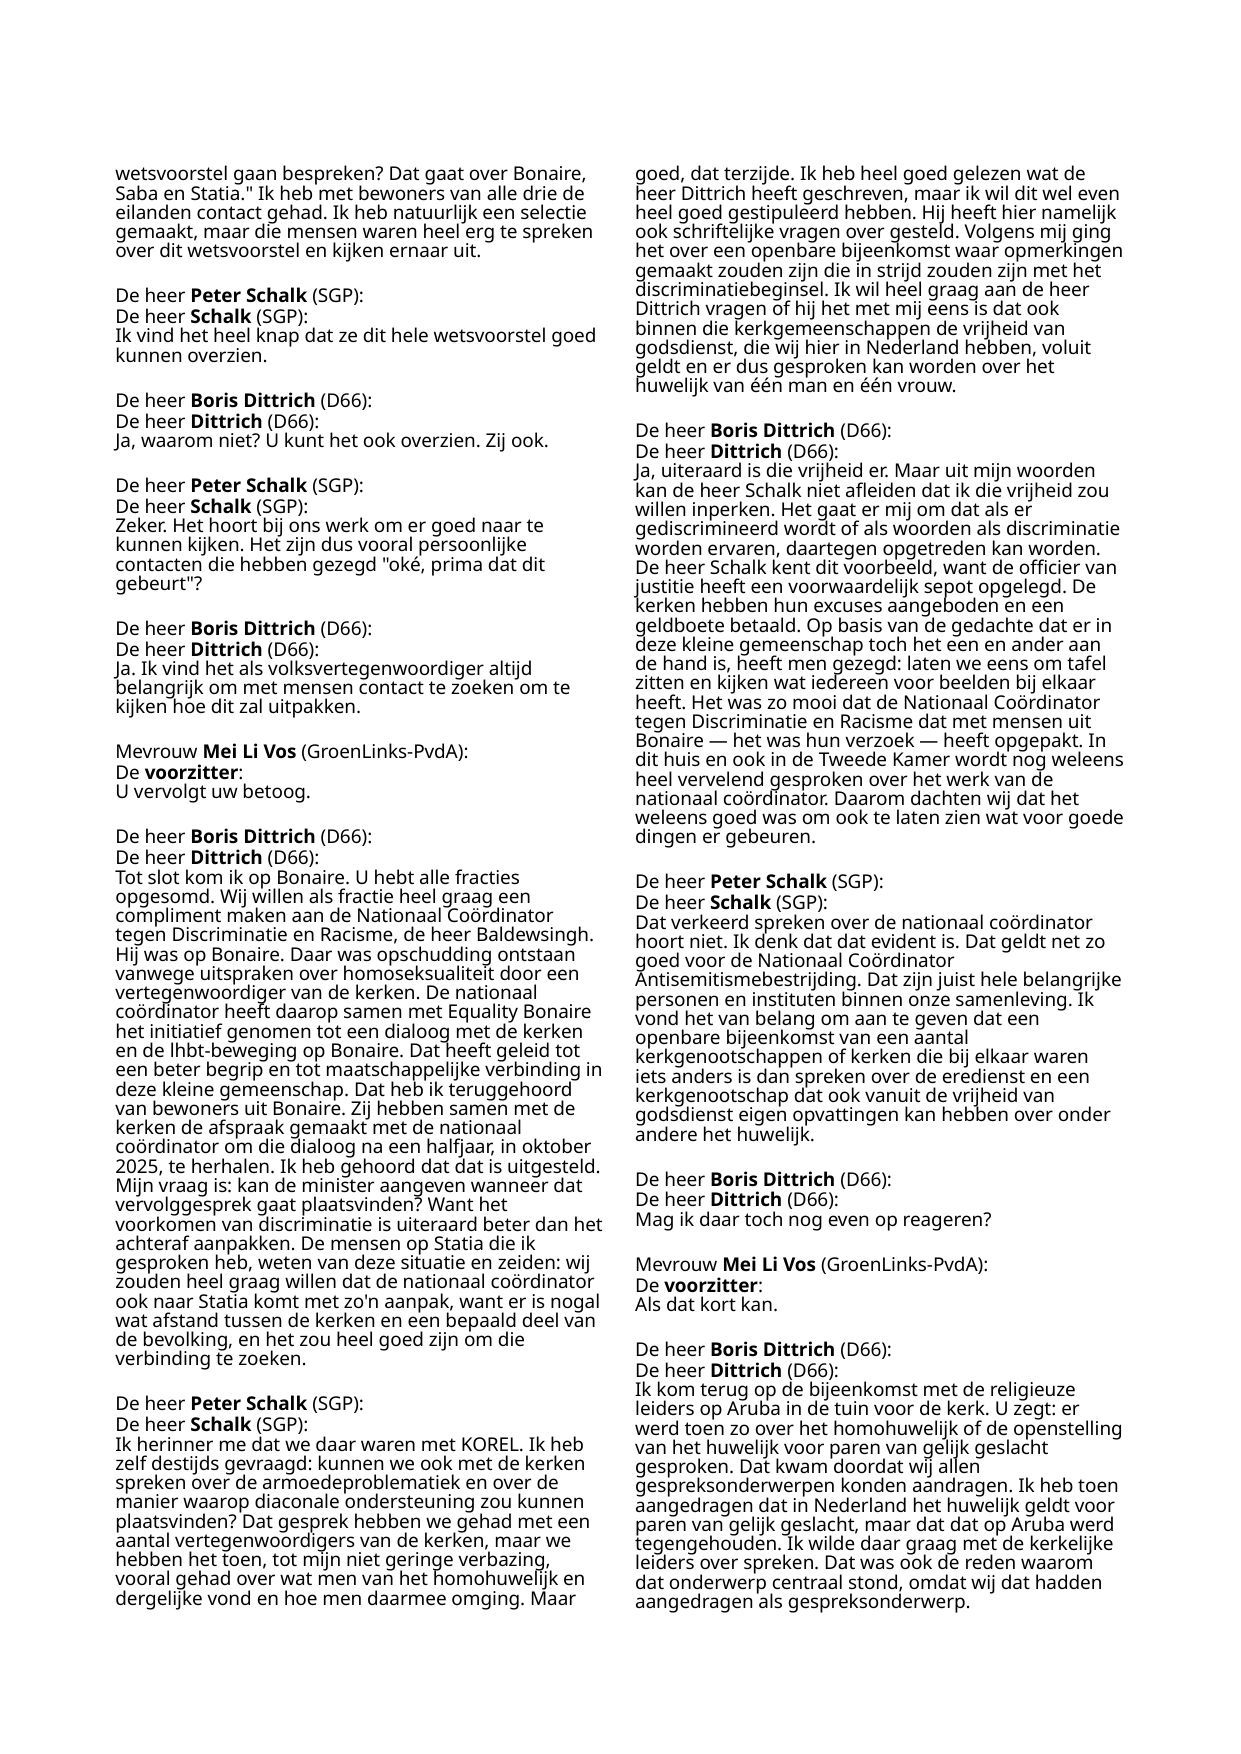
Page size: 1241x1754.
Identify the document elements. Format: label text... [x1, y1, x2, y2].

text De heer Boris Dittrich (D66): [635, 1336, 1125, 1362]
text U vervolgt uw betoog. [115, 783, 605, 803]
text Dat verkeerd spreken over de nationaal coördinator hoort niet. Ik denk dat dat evident is. Dat geldt net zo goed voor de Nationaal Coördinator Antisemitismebestrijding. Dat zijn juist hele belangrijke personen en instituten binnen onze samenleving. Ik vond het van belang om aan te geven dat een openbare bijeenkomst van een aantal kerkgenootschappen of kerken die bij elkaar waren iets anders is dan spreken over de eredienst en een kerkgenootschap dat ook vanuit de vrijheid van godsdienst eigen opvattingen kan hebben over onder andere het huwelijk. [635, 914, 1125, 1145]
text De heer Schalk (SGP): [115, 308, 605, 327]
text De heer Boris Dittrich (D66): [635, 417, 1125, 443]
text Ja, waarom niet? U kunt het ook overzien. Zij ook. [115, 432, 605, 451]
text De heer Boris Dittrich (D66): [115, 615, 605, 641]
text De voorzitter: [635, 1277, 1125, 1296]
text wetsvoorstel gaan bespreken? Dat gaat over Bonaire, Saba en Statia." Ik heb met bewoners van alle drie de eilanden contact gehad. Ik heb natuurlijk een selectie gemaakt, maar die mensen waren heel erg te spreken over dit wetsvoorstel en kijken ernaar uit. [115, 165, 605, 262]
text De heer Dittrich (D66): [635, 443, 1125, 462]
text De heer Dittrich (D66): [115, 641, 605, 660]
text Als dat kort kan. [635, 1296, 1125, 1315]
text Mag ik daar toch nog even op reageren? [635, 1211, 1125, 1230]
text Ik kom terug op de bijeenkomst met de religieuze leiders op Aruba in de tuin voor de kerk. U zegt: er werd toen zo over het homohuwelijk of de openstelling van het huwelijk voor paren van gelijk geslacht gesproken. Dat kwam doordat wij allen gespreksonderwerpen konden aandragen. Ik heb toen aangedragen dat in Nederland het huwelijk geldt voor paren van gelijk geslacht, maar dat dat op Aruba werd tegengehouden. Ik wilde daar graag met de kerkelijke leiders over spreken. Dat was ook de reden waarom dat onderwerp centraal stond, omdat wij dat hadden aangedragen als gespreksonderwerp. [635, 1381, 1125, 1612]
text De heer Boris Dittrich (D66): [635, 1166, 1125, 1191]
text De heer Schalk (SGP): [115, 1416, 605, 1436]
text Zeker. Het hoort bij ons werk om er goed naar te kunnen kijken. Het zijn dus vooral persoonlijke contacten die hebben gezegd "oké, prima dat dit gebeurt"? [115, 517, 605, 594]
text Ik vind het heel knap dat ze dit hele wetsvoorstel goed kunnen overzien. [115, 327, 605, 366]
text Ik herinner me dat we daar waren met KOREL. Ik heb zelf destijds gevraagd: kunnen we ook met de kerken spreken over de armoedeproblematiek en over de manier waarop diaconale ondersteuning zou kunnen plaatsvinden? Dat gesprek hebben we gehad met een aantal vertegenwoordigers van de kerken, maar we hebben het toen, tot mijn niet geringe verbazing, vooral gehad over wat men van het homohuwelijk en dergelijke vond en hoe men daarmee omging. Maar [115, 1436, 605, 1609]
text De heer Schalk (SGP): [635, 894, 1125, 914]
text Ja. Ik vind het als volksvertegenwoordiger altijd belangrijk om met mensen contact te zoeken om te kijken hoe dit zal uitpakken. [115, 660, 605, 718]
text De heer Peter Schalk (SGP): [635, 869, 1125, 894]
text De heer Peter Schalk (SGP): [115, 1391, 605, 1416]
text De heer Dittrich (D66): [115, 413, 605, 432]
text De heer Dittrich (D66): [635, 1362, 1125, 1381]
text De heer Boris Dittrich (D66): [115, 824, 605, 849]
text Tot slot kom ik op Bonaire. U hebt alle fracties opgesomd. Wij willen als fractie heel graag een compliment maken aan de Nationaal Coördinator tegen Discriminatie en Racisme, de heer Baldewsingh. Hij was op Bonaire. Daar was opschudding ontstaan vanwege uitspraken over homoseksualiteit door een vertegenwoordiger van de kerken. De nationaal coördinator heeft daarop samen met Equality Bonaire het initiatief genomen tot een dialoog met de kerken en de lhbt-beweging op Bonaire. Dat heeft geleid tot een beter begrip en tot maatschappelijke verbinding in deze kleine gemeenschap. Dat heb ik teruggehoord van bewoners uit Bonaire. Zij hebben samen met de kerken de afspraak gemaakt met de nationaal coördinator om die dialoog na een halfjaar, in oktober 2025, te herhalen. Ik heb gehoord dat dat is uitgesteld. Mijn vraag is: kan de minister aangeven wanneer dat vervolggesprek gaat plaatsvinden? Want het voorkomen van discriminatie is uiteraard beter dan het achteraf aanpakken. De mensen op Statia die ik gesproken heb, weten van deze situatie en zeiden: wij zouden heel graag willen dat de nationaal coördinator ook naar Statia komt met zo'n aanpak, want er is nogal wat afstand tussen de kerken en een bepaald deel van de bevolking, en het zou heel goed zijn om die verbinding te zoeken. [115, 869, 605, 1370]
text De heer Dittrich (D66): [115, 849, 605, 869]
text De heer Dittrich (D66): [635, 1191, 1125, 1211]
text goed, dat terzijde. Ik heb heel goed gelezen wat de heer Dittrich heeft geschreven, maar ik wil dit wel even heel goed gestipuleerd hebben. Hij heeft hier namelijk ook schriftelijke vragen over gesteld. Volgens mij ging het over een openbare bijeenkomst waar opmerkingen gemaakt zouden zijn die in strijd zouden zijn met het discriminatiebeginsel. Ik wil heel graag aan de heer Dittrich vragen of hij het met mij eens is dat ook binnen die kerkgemeenschappen de vrijheid van godsdienst, die wij hier in Nederland hebben, voluit geldt en er dus gesproken kan worden over het huwelijk van één man en één vrouw. [635, 165, 1125, 397]
text Ja, uiteraard is die vrijheid er. Maar uit mijn woorden kan de heer Schalk niet afleiden dat ik die vrijheid zou willen inperken. Het gaat er mij om dat als er gediscrimineerd wordt of als woorden als discriminatie worden ervaren, daartegen opgetreden kan worden. De heer Schalk kent dit voorbeeld, want de officier van justitie heeft een voorwaardelijk sepot opgelegd. De kerken hebben hun excuses aangeboden en een geldboete betaald. Op basis van de gedachte dat er in deze kleine gemeenschap toch het een en ander aan de hand is, heeft men gezegd: laten we eens om tafel zitten en kijken wat iedereen voor beelden bij elkaar heeft. Het was zo mooi dat de Nationaal Coördinator tegen Discriminatie en Racisme dat met mensen uit Bonaire — het was hun verzoek — heeft opgepakt. In dit huis en ook in de Tweede Kamer wordt nog weleens heel vervelend gesproken over het werk van de nationaal coördinator. Daarom dachten wij dat het weleens goed was om ook te laten zien wat voor goede dingen er gebeuren. [635, 462, 1125, 848]
text De heer Schalk (SGP): [115, 498, 605, 517]
text Mevrouw Mei Li Vos (GroenLinks-PvdA): [635, 1251, 1125, 1277]
text De voorzitter: [115, 764, 605, 783]
text De heer Peter Schalk (SGP): [115, 282, 605, 308]
text De heer Boris Dittrich (D66): [115, 387, 605, 413]
text Mevrouw Mei Li Vos (GroenLinks-PvdA): [115, 738, 605, 764]
text De heer Peter Schalk (SGP): [115, 472, 605, 498]
